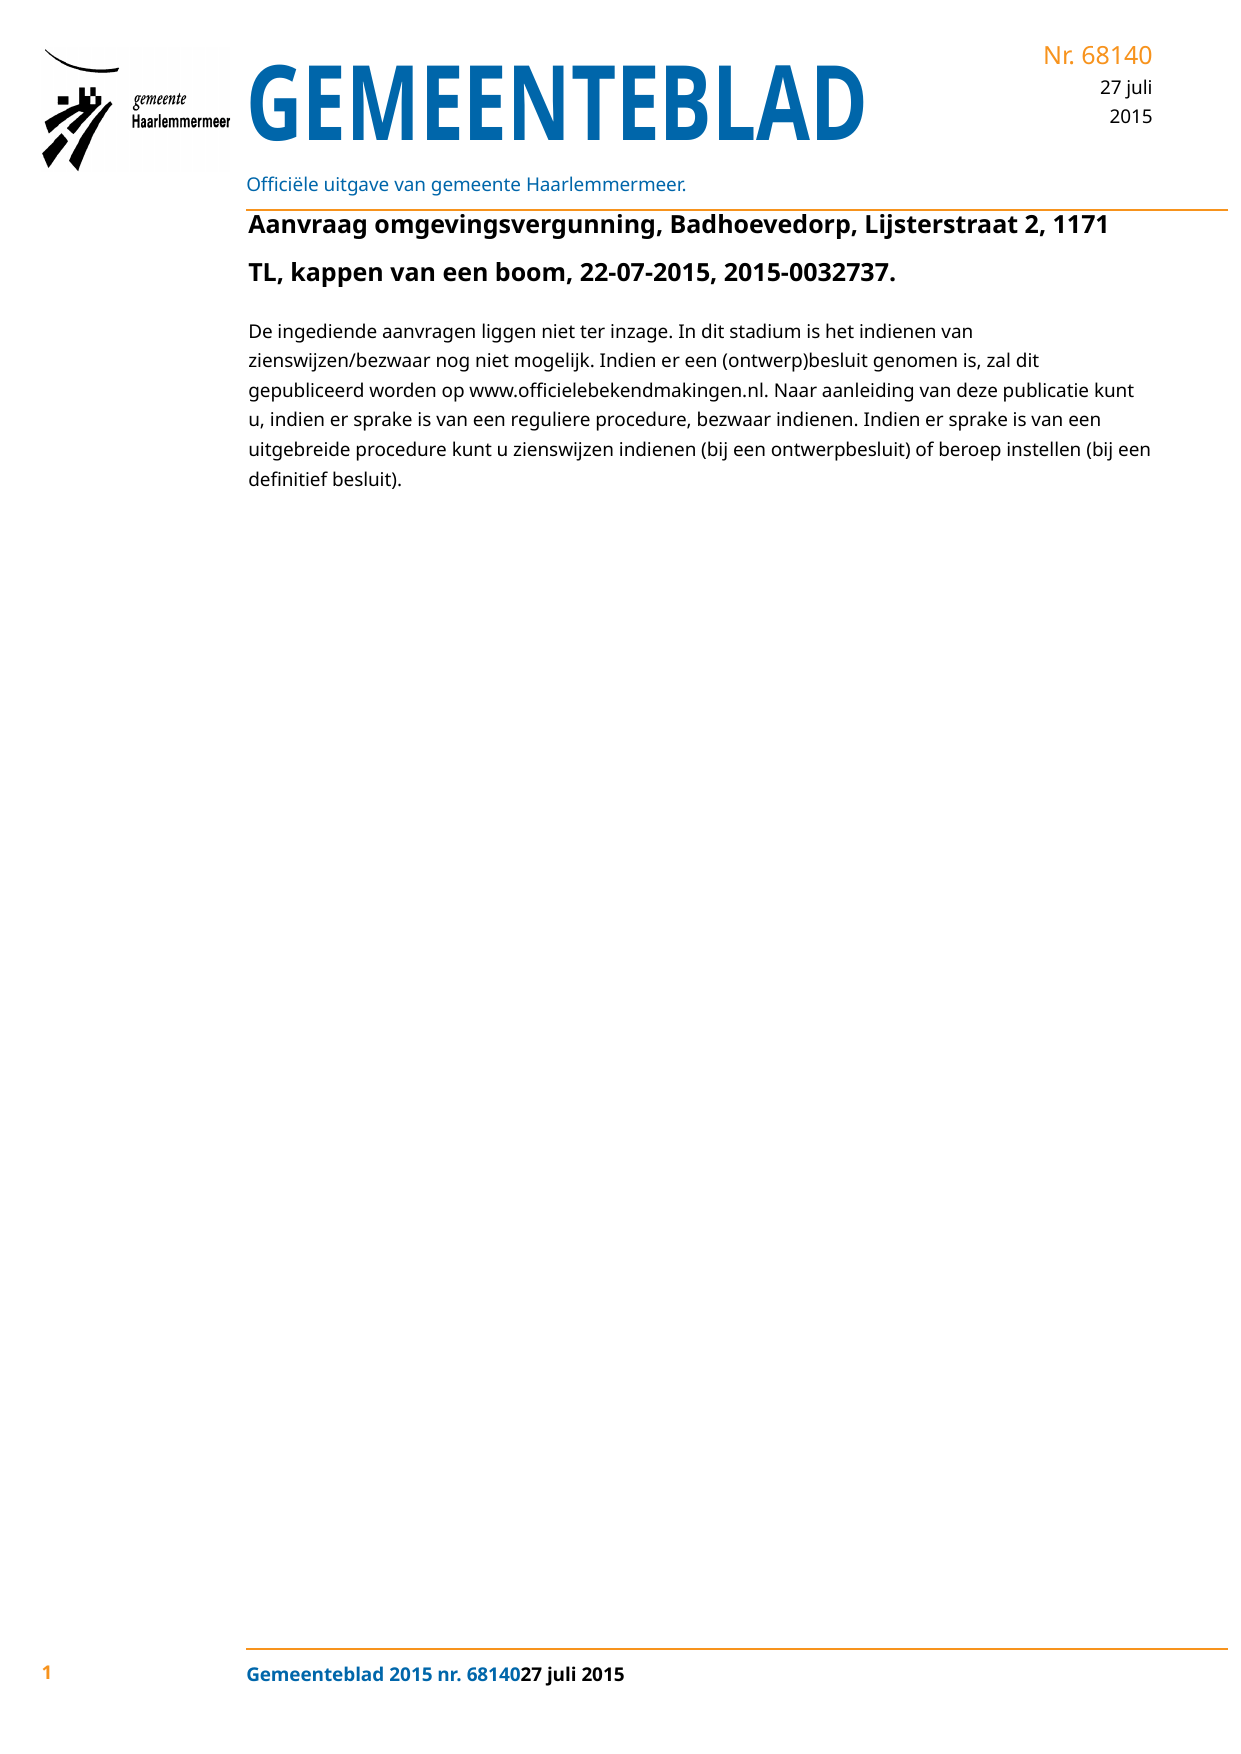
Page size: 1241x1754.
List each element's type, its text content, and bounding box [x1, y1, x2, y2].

text De ingediende aanvragen liggen niet ter inzage. In dit stadium is het indienen van zienswijzen/bezwaar nog niet mogelijk. Indien er een (ontwerp)besluit genomen is, zal dit gepubliceerd worden op www.officielebekendmakingen.nl. Naar aanleiding van deze publicatie kunt u, indien er sprake is van een reguliere procedure, bezwaar indienen. Indien er sprake is van een uitgebreide procedure kunt u zienswijzen indienen (bij een ontwerpbesluit) of beroep instellen (bij een definitief besluit). [248, 318, 1152, 492]
picture [41, 47, 231, 172]
text Aanvraag omgevingsvergunning, Badhoevedorp, Lijsterstraat 2, 1171 TL, kappen van een boom, 22-07-2015, 2015-0032737. [248, 211, 1152, 288]
